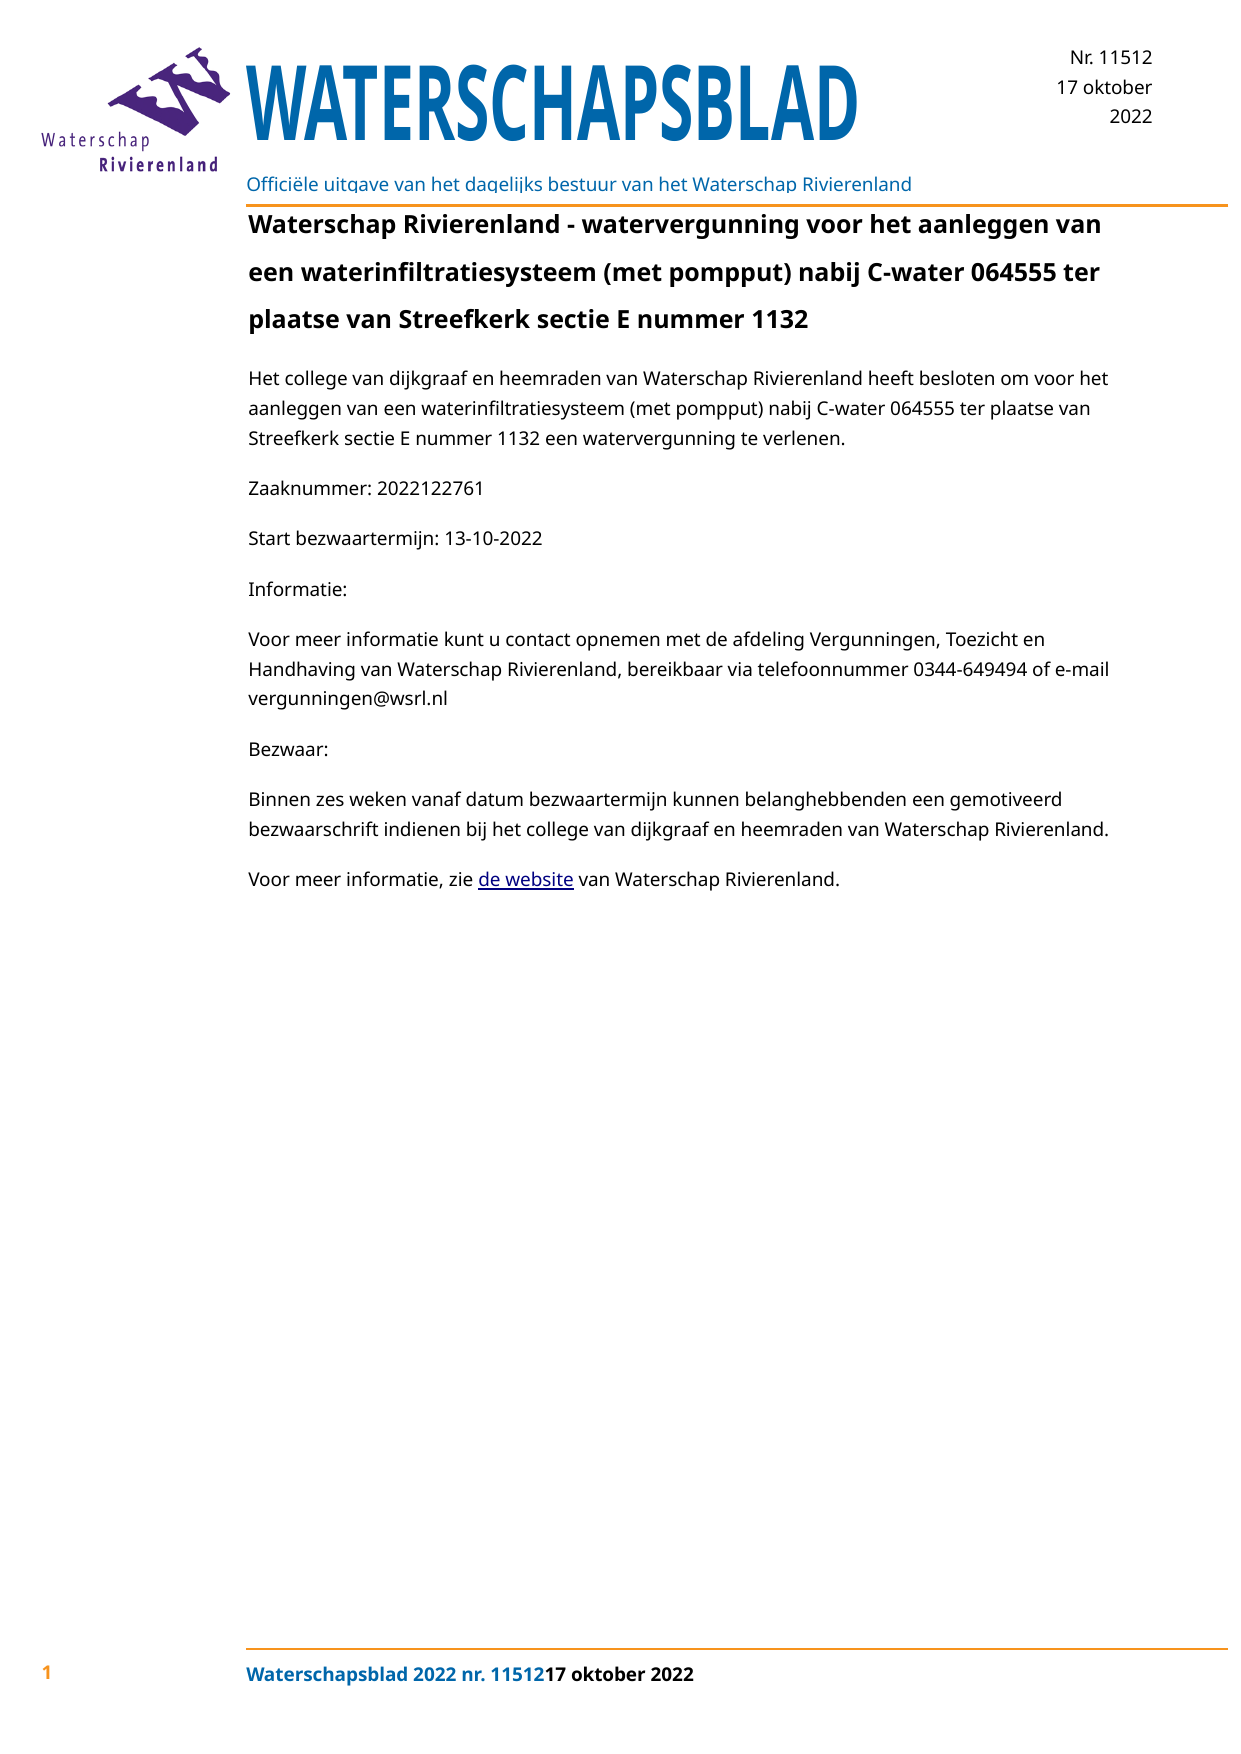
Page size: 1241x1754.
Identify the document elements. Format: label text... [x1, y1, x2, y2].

picture [41, 47, 231, 172]
text Voor meer informatie, zie de website van Waterschap Rivierenland. [248, 866, 1152, 892]
text Informatie: [248, 576, 1152, 602]
text Zaaknummer: 2022122761 [248, 475, 1152, 501]
text Binnen zes weken vanaf datum bezwaartermijn kunnen belanghebbenden een gemotiveerd bezwaarschrift indienen bij het college van dijkgraaf en heemraden van Waterschap Rivierenland. [248, 786, 1152, 842]
text Waterschap Rivierenland - watervergunning voor het aanleggen van een waterinfiltratiesysteem (met pompput) nabij C-water 064555 ter plaatse van Streefkerk sectie E nummer 1132 [248, 207, 1152, 336]
text Start bezwaartermijn: 13-10-2022 [248, 526, 1152, 551]
text Het college van dijkgraaf en heemraden van Waterschap Rivierenland heeft besloten om voor het aanleggen van een waterinfiltratiesysteem (met pompput) nabij C-water 064555 ter plaatse van Streefkerk sectie E nummer 1132 een watervergunning te verlenen. [248, 366, 1152, 450]
text Voor meer informatie kunt u contact opnemen met de afdeling Vergunningen, Toezicht en Handhaving van Waterschap Rivierenland, bereikbaar via telefoonnummer 0344-649494 of e-mail vergunningen@wsrl.nl [248, 626, 1152, 711]
text Bezwaar: [248, 736, 1152, 762]
